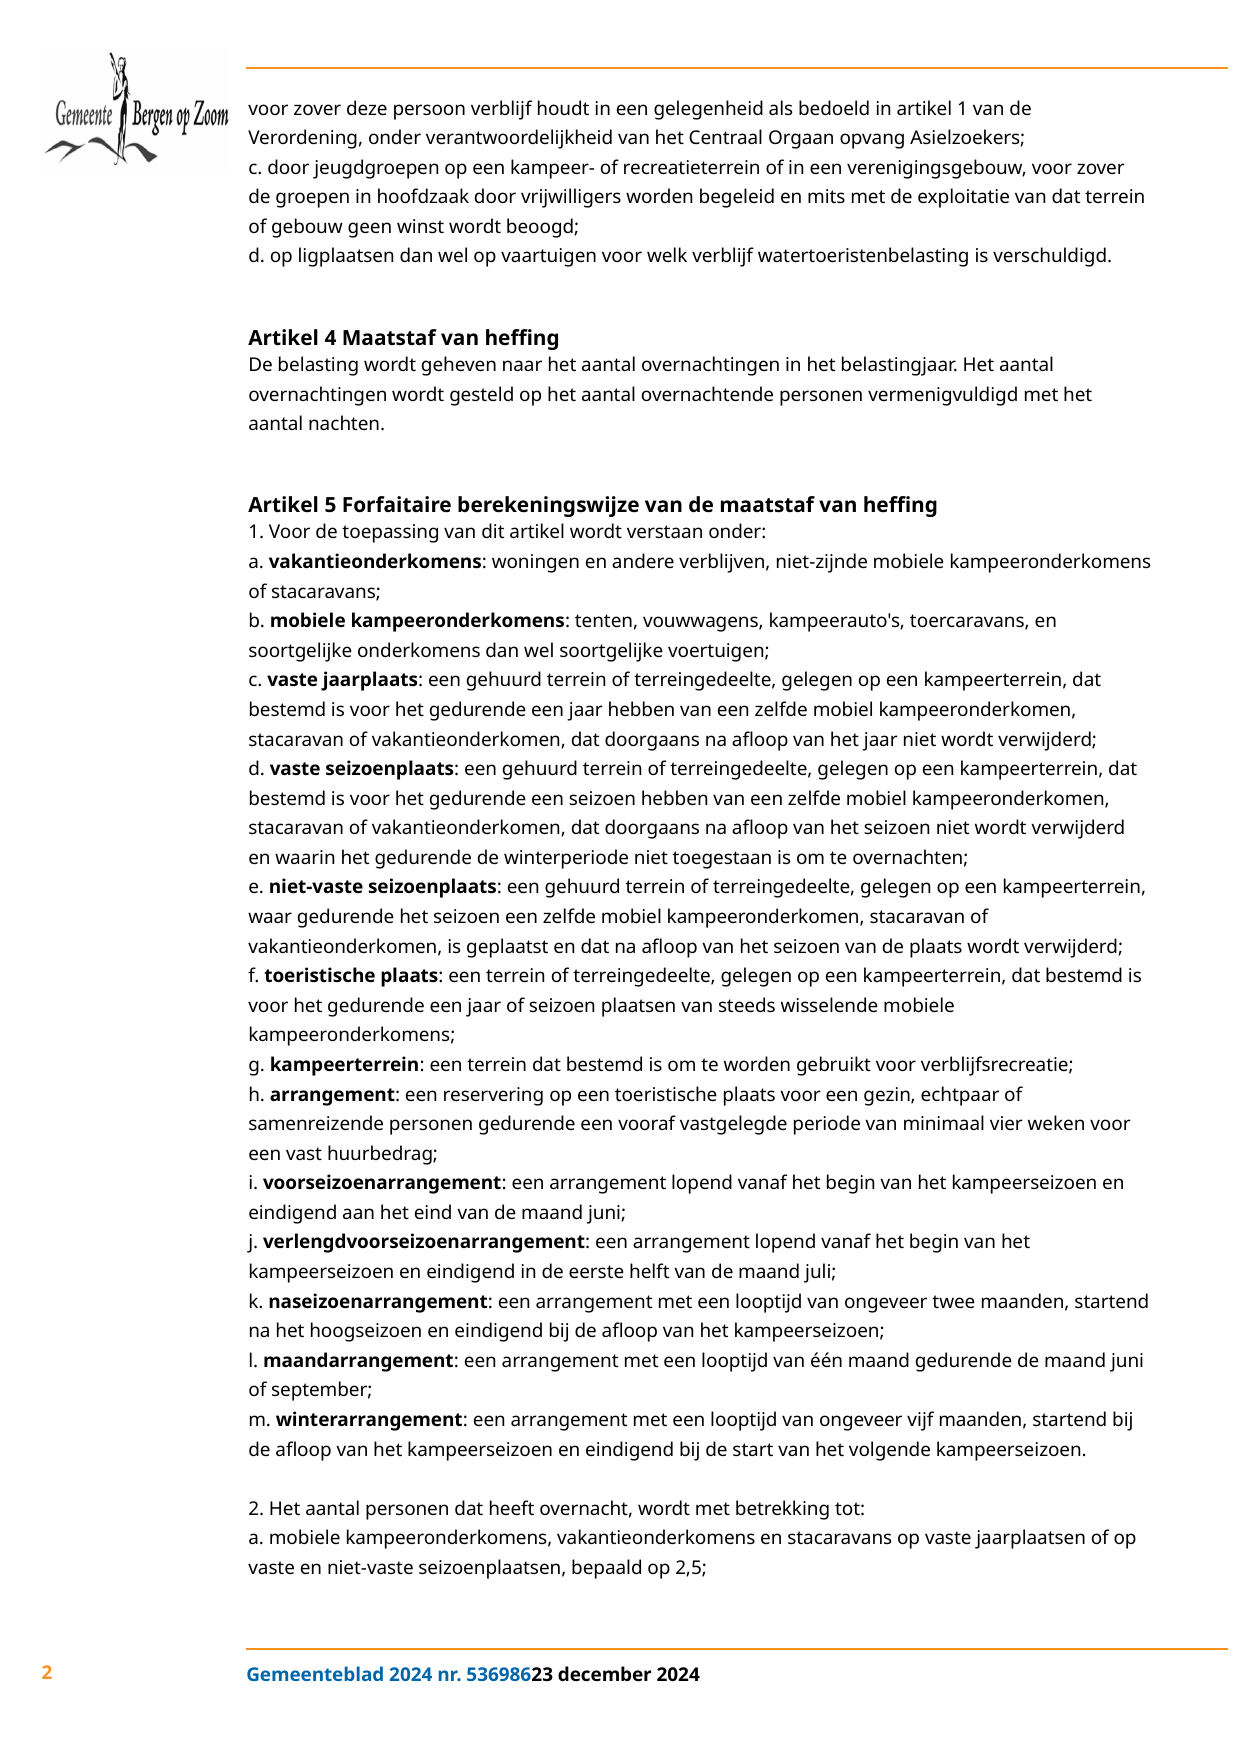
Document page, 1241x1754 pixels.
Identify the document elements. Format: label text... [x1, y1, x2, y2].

text k. naseizoenarrangement: een arrangement met een looptijd van ongeveer twee maanden, startend na het hoogseizoen en eindigend bij de afloop van het kampeerseizoen; [248, 1288, 1152, 1343]
text a. vakantieonderkomens: woningen en andere verblijven, niet-zijnde mobiele kampeeronderkomens of stacaravans; [248, 548, 1152, 604]
text c. door jeugdgroepen op een kampeer- of recreatieterrein of in een verenigingsgebouw, voor zover de groepen in hoofdzaak door vrijwilligers worden begeleid en mits met de exploitatie van dat terrein of gebouw geen winst wordt beoogd; [248, 154, 1152, 239]
text c. vaste jaarplaats: een gehuurd terrein of terreingedeelte, gelegen op een kampeerterrein, dat bestemd is voor het gedurende een jaar hebben van een zelfde mobiel kampeeronderkomen, stacaravan of vakantieonderkomen, dat doorgaans na afloop van het jaar niet wordt verwijderd; [248, 667, 1152, 752]
text 1. Voor de toepassing van dit artikel wordt verstaan onder: [248, 519, 1152, 544]
text voor zover deze persoon verblijf houdt in een gelegenheid als bedoeld in artikel 1 van de Verordening, onder verantwoordelijkheid van het Centraal Orgaan opvang Asielzoekers; [248, 95, 1152, 150]
picture [41, 47, 231, 172]
text l. maandarrangement: een arrangement met een looptijd van één maand gedurende de maand juni of september; [248, 1347, 1152, 1402]
text h. arrangement: een reservering op een toeristische plaats voor een gezin, echtpaar of samenreizende personen gedurende een vooraf vastgelegde periode van minimaal vier weken voor een vast huurbedrag; [248, 1081, 1152, 1166]
text Artikel 5 Forfaitaire berekeningswijze van de maatstaf van heffing [248, 490, 1152, 519]
text g. kampeerterrein: een terrein dat bestemd is om te worden gebruikt voor verblijfsrecreatie; [248, 1051, 1152, 1077]
text m. winterarrangement: een arrangement met een looptijd van ongeveer vijf maanden, startend bij de afloop van het kampeerseizoen en eindigend bij de start van het volgende kampeerseizoen. [248, 1406, 1152, 1462]
text e. niet-vaste seizoenplaats: een gehuurd terrein of terreingedeelte, gelegen op een kampeerterrein, waar gedurende het seizoen een zelfde mobiel kampeeronderkomen, stacaravan of vakantieonderkomen, is geplaatst en dat na afloop van het seizoen van de plaats wordt verwijderd; [248, 874, 1152, 959]
text d. op ligplaatsen dan wel op vaartuigen voor welk verblijf watertoeristenbelasting is verschuldigd. [248, 243, 1152, 268]
text d. vaste seizoenplaats: een gehuurd terrein of terreingedeelte, gelegen op een kampeerterrein, dat bestemd is voor het gedurende een seizoen hebben van een zelfde mobiel kampeeronderkomen, stacaravan of vakantieonderkomen, dat doorgaans na afloop van het seizoen niet wordt verwijderd en waarin het gedurende de winterperiode niet toegestaan is om te overnachten; [248, 755, 1152, 870]
text Artikel 4 Maatstaf van heffing [248, 323, 1152, 351]
text 2. Het aantal personen dat heeft overnacht, wordt met betrekking tot: [248, 1495, 1152, 1521]
text i. voorseizoenarrangement: een arrangement lopend vanaf het begin van het kampeerseizoen en eindigend aan het eind van de maand juni; [248, 1169, 1152, 1225]
text f. toeristische plaats: een terrein of terreingedeelte, gelegen op een kampeerterrein, dat bestemd is voor het gedurende een jaar of seizoen plaatsen van steeds wisselende mobiele kampeeronderkomens; [248, 962, 1152, 1047]
text j. verlengdvoorseizoenarrangement: een arrangement lopend vanaf het begin van het kampeerseizoen en eindigend in de eerste helft van de maand juli; [248, 1229, 1152, 1284]
text b. mobiele kampeeronderkomens: tenten, vouwwagens, kampeerauto's, toercaravans, en soortgelijke onderkomens dan wel soortgelijke voertuigen; [248, 607, 1152, 663]
text De belasting wordt geheven naar het aantal overnachtingen in het belastingjaar. Het aantal overnachtingen wordt gesteld op het aantal overnachtende personen vermenigvuldigd met het aantal nachten. [248, 351, 1152, 436]
text a. mobiele kampeeronderkomens, vakantieonderkomens en stacaravans op vaste jaarplaatsen of op vaste en niet-vaste seizoenplaatsen, bepaald op 2,5; [248, 1524, 1152, 1580]
